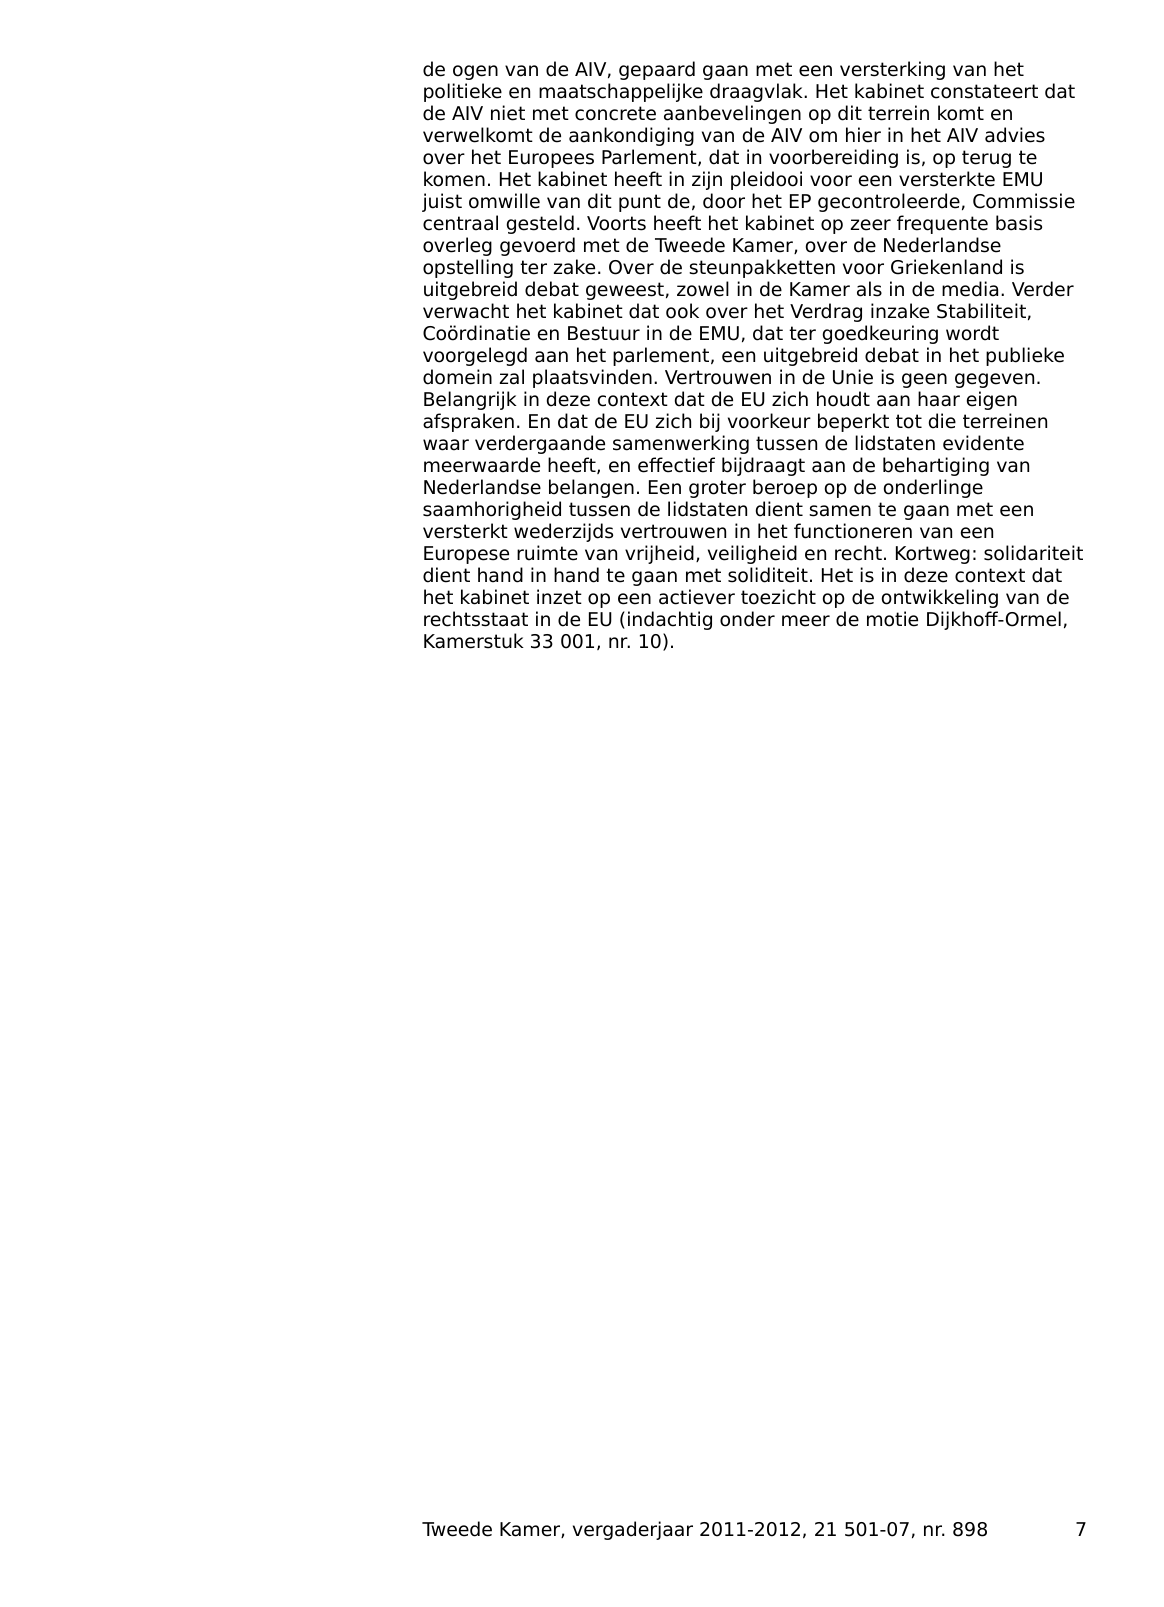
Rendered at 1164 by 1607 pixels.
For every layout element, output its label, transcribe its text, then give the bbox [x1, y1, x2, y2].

text de ogen van de AIV, gepaard gaan met een versterking van het politieke en maatschappelijke draagvlak. Het kabinet constateert dat de AIV niet met concrete aanbevelingen op dit terrein komt en verwelkomt de aankondiging van de AIV om hier in het AIV advies over het Europees Parlement, dat in voorbereiding is, op terug te komen. Het kabinet heeft in zijn pleidooi voor een versterkte EMU juist omwille van dit punt de, door het EP gecontroleerde, Commissie centraal gesteld. Voorts heeft het kabinet op zeer frequente basis overleg gevoerd met de Tweede Kamer, over de Nederlandse opstelling ter zake. Over de steunpakketten voor Griekenland is uitgebreid debat geweest, zowel in de Kamer als in de media. Verder verwacht het kabinet dat ook over het Verdrag inzake Stabiliteit, Coördinatie en Bestuur in de EMU, dat ter goedkeuring wordt voorgelegd aan het parlement, een uitgebreid debat in het publieke domein zal plaatsvinden. Vertrouwen in de Unie is geen gegeven. Belangrijk in deze context dat de EU zich houdt aan haar eigen afspraken. En dat de EU zich bij voorkeur beperkt tot die terreinen waar verdergaande samenwerking tussen de lidstaten evidente meerwaarde heeft, en effectief bijdraagt aan de behartiging van Nederlandse belangen. Een groter beroep op de onderlinge saamhorigheid tussen de lidstaten dient samen te gaan met een versterkt wederzijds vertrouwen in het functioneren van een Europese ruimte van vrijheid, veiligheid en recht. Kortweg: solidariteit dient hand in hand te gaan met soliditeit. Het is in deze context dat het kabinet inzet op een actiever toezicht op de ontwikkeling van de rechtsstaat in de EU (indachtig onder meer de motie Dijkhoff-Ormel, Kamerstuk 33 001, nr. 10). [422, 59, 1087, 652]
